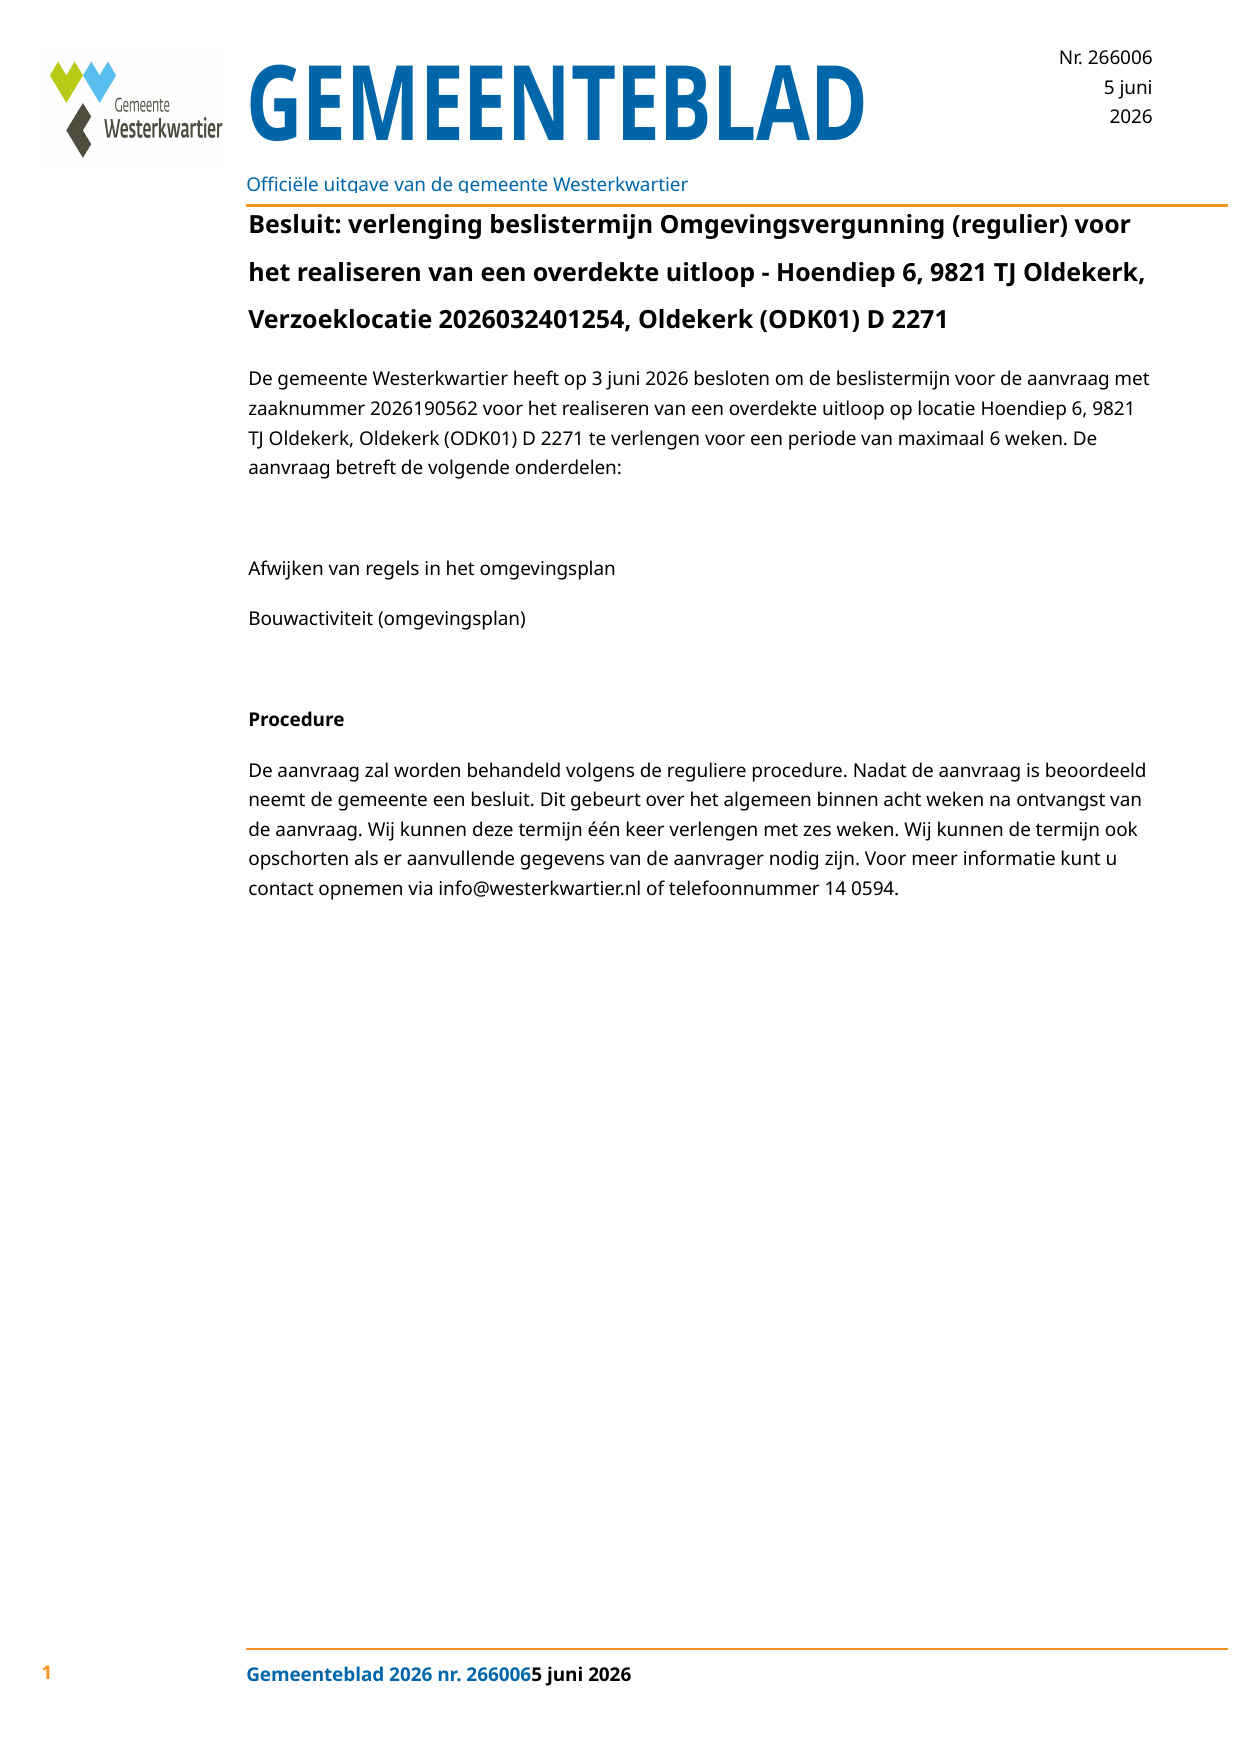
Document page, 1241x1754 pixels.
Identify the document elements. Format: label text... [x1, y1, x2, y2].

text Afwijken van regels in het omgevingsplan [248, 555, 1152, 581]
text Besluit: verlenging beslistermijn Omgevingsvergunning (regulier) voor het realiseren van een overdekte uitloop - Hoendiep 6, 9821 TJ Oldekerk, Verzoeklocatie 2026032401254, Oldekerk (ODK01) D 2271 [248, 207, 1152, 336]
text De gemeente Westerkwartier heeft op 3 juni 2026 besloten om de beslistermijn voor de aanvraag met zaaknummer 2026190562 voor het realiseren van een overdekte uitloop op locatie Hoendiep 6, 9821 TJ Oldekerk, Oldekerk (ODK01) D 2271 te verlengen voor een periode van maximaal 6 weken. De aanvraag betreft de volgende onderdelen: [248, 366, 1152, 480]
picture [41, 47, 231, 172]
text Bouwactiviteit (omgevingsplan) [248, 606, 1152, 631]
text Procedure [248, 706, 1152, 732]
text De aanvraag zal worden behandeld volgens de reguliere procedure. Nadat de aanvraag is beoordeeld neemt de gemeente een besluit. Dit gebeurt over het algemeen binnen acht weken na ontvangst van de aanvraag. Wij kunnen deze termijn één keer verlengen met zes weken. Wij kunnen de termijn ook opschorten als er aanvullende gegevens van de aanvrager nodig zijn. Voor meer informatie kunt u contact opnemen via info@westerkwartier.nl of telefoonnummer 14 0594. [248, 757, 1152, 901]
